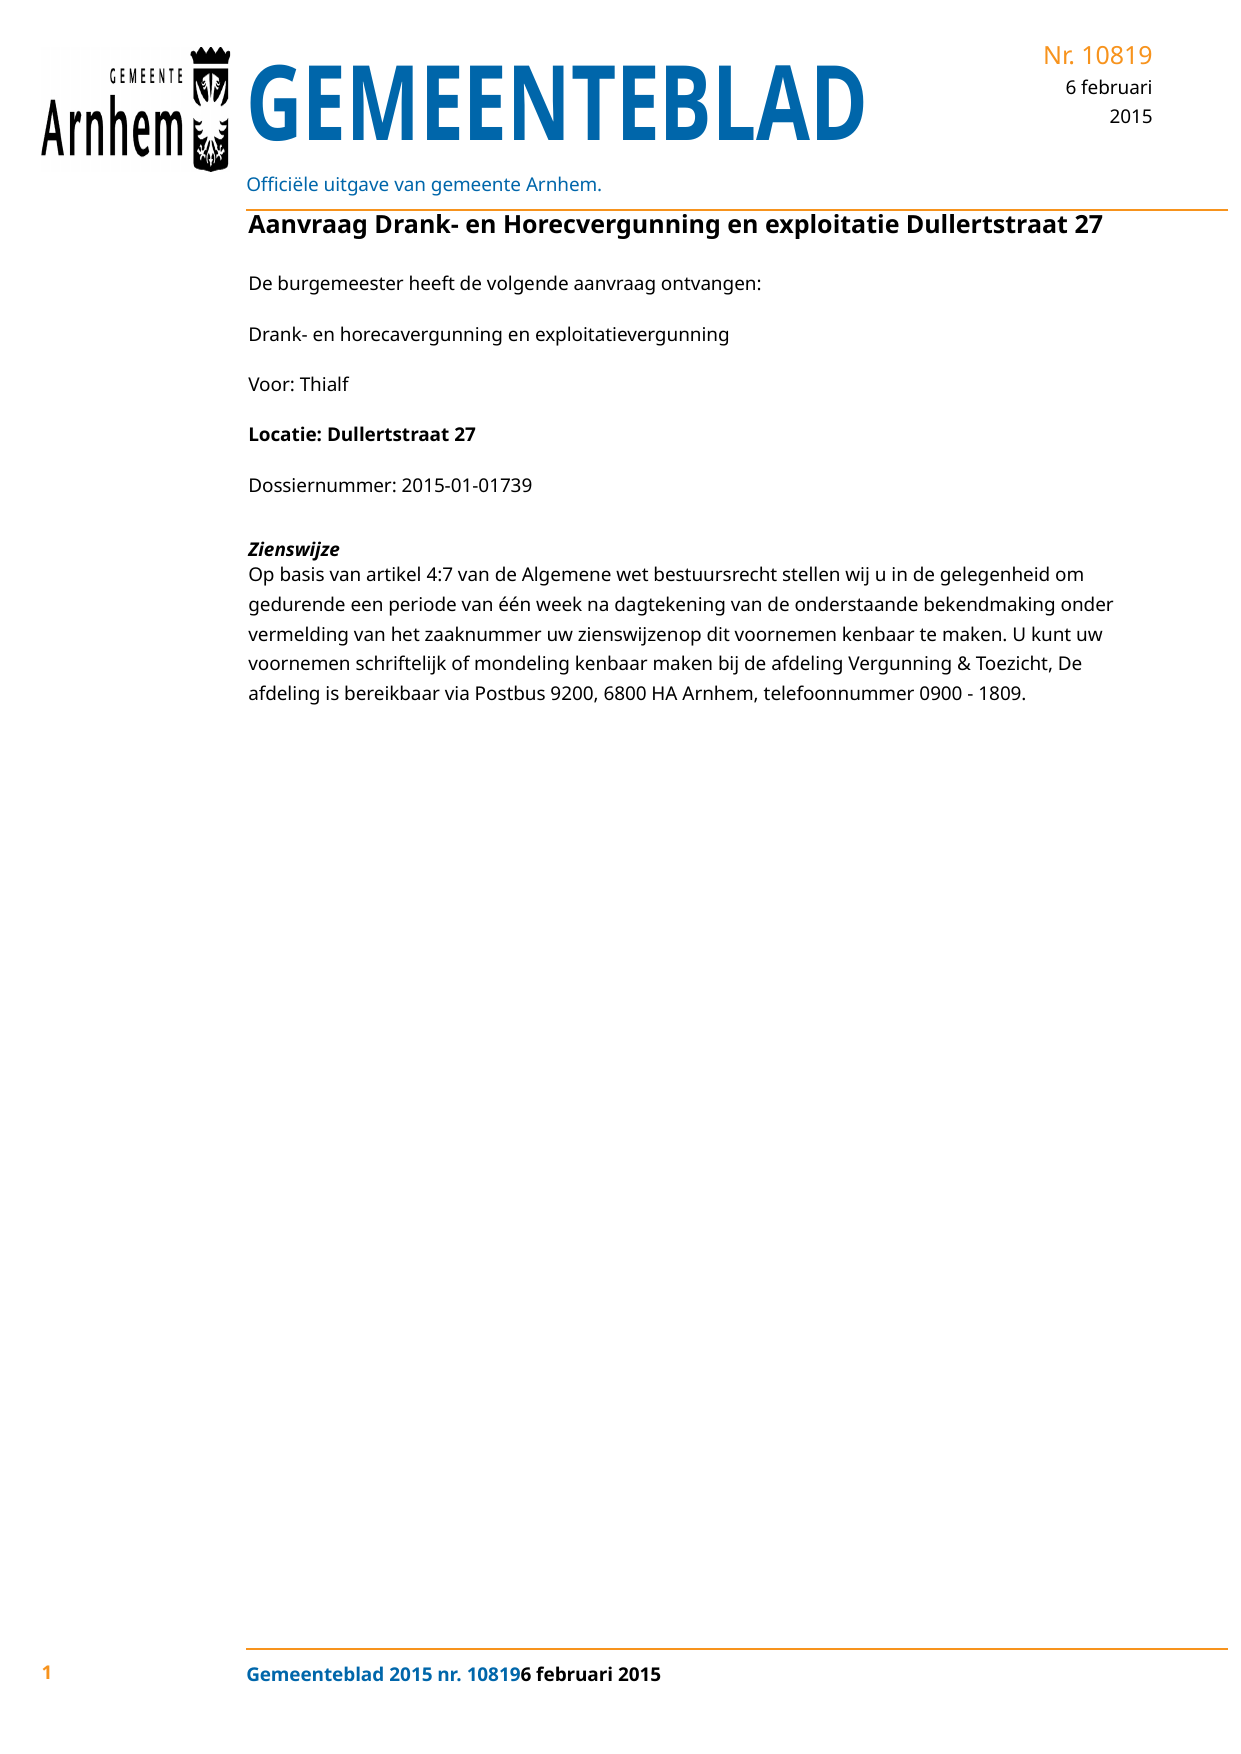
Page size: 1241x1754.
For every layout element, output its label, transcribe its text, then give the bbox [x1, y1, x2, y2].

picture [41, 47, 231, 172]
text Drank- en horecavergunning en exploitatievergunning [248, 321, 1152, 346]
text Voor: Thialf [248, 371, 1152, 397]
text Aanvraag Drank- en Horecvergunning en exploitatie Dullertstraat 27 [248, 211, 1152, 241]
text Op basis van artikel 4:7 van de Algemene wet bestuursrecht stellen wij u in de gelegenheid om gedurende een periode van één week na dagtekening van de onderstaande bekendmaking onder vermelding van het zaaknummer uw zienswijzenop dit voornemen kenbaar te maken. U kunt uw voornemen schriftelijk of mondeling kenbaar maken bij de afdeling Vergunning & Toezicht, De afdeling is bereikbaar via Postbus 9200, 6800 HA Arnhem, telefoonnummer 0900 - 1809. [248, 562, 1152, 706]
text Zienswijze [248, 536, 1152, 562]
text Dossiernummer: 2015-01-01739 [248, 472, 1152, 498]
text De burgemeester heeft de volgende aanvraag ontvangen: [248, 270, 1152, 296]
text Locatie: Dullertstraat 27 [248, 422, 1152, 447]
